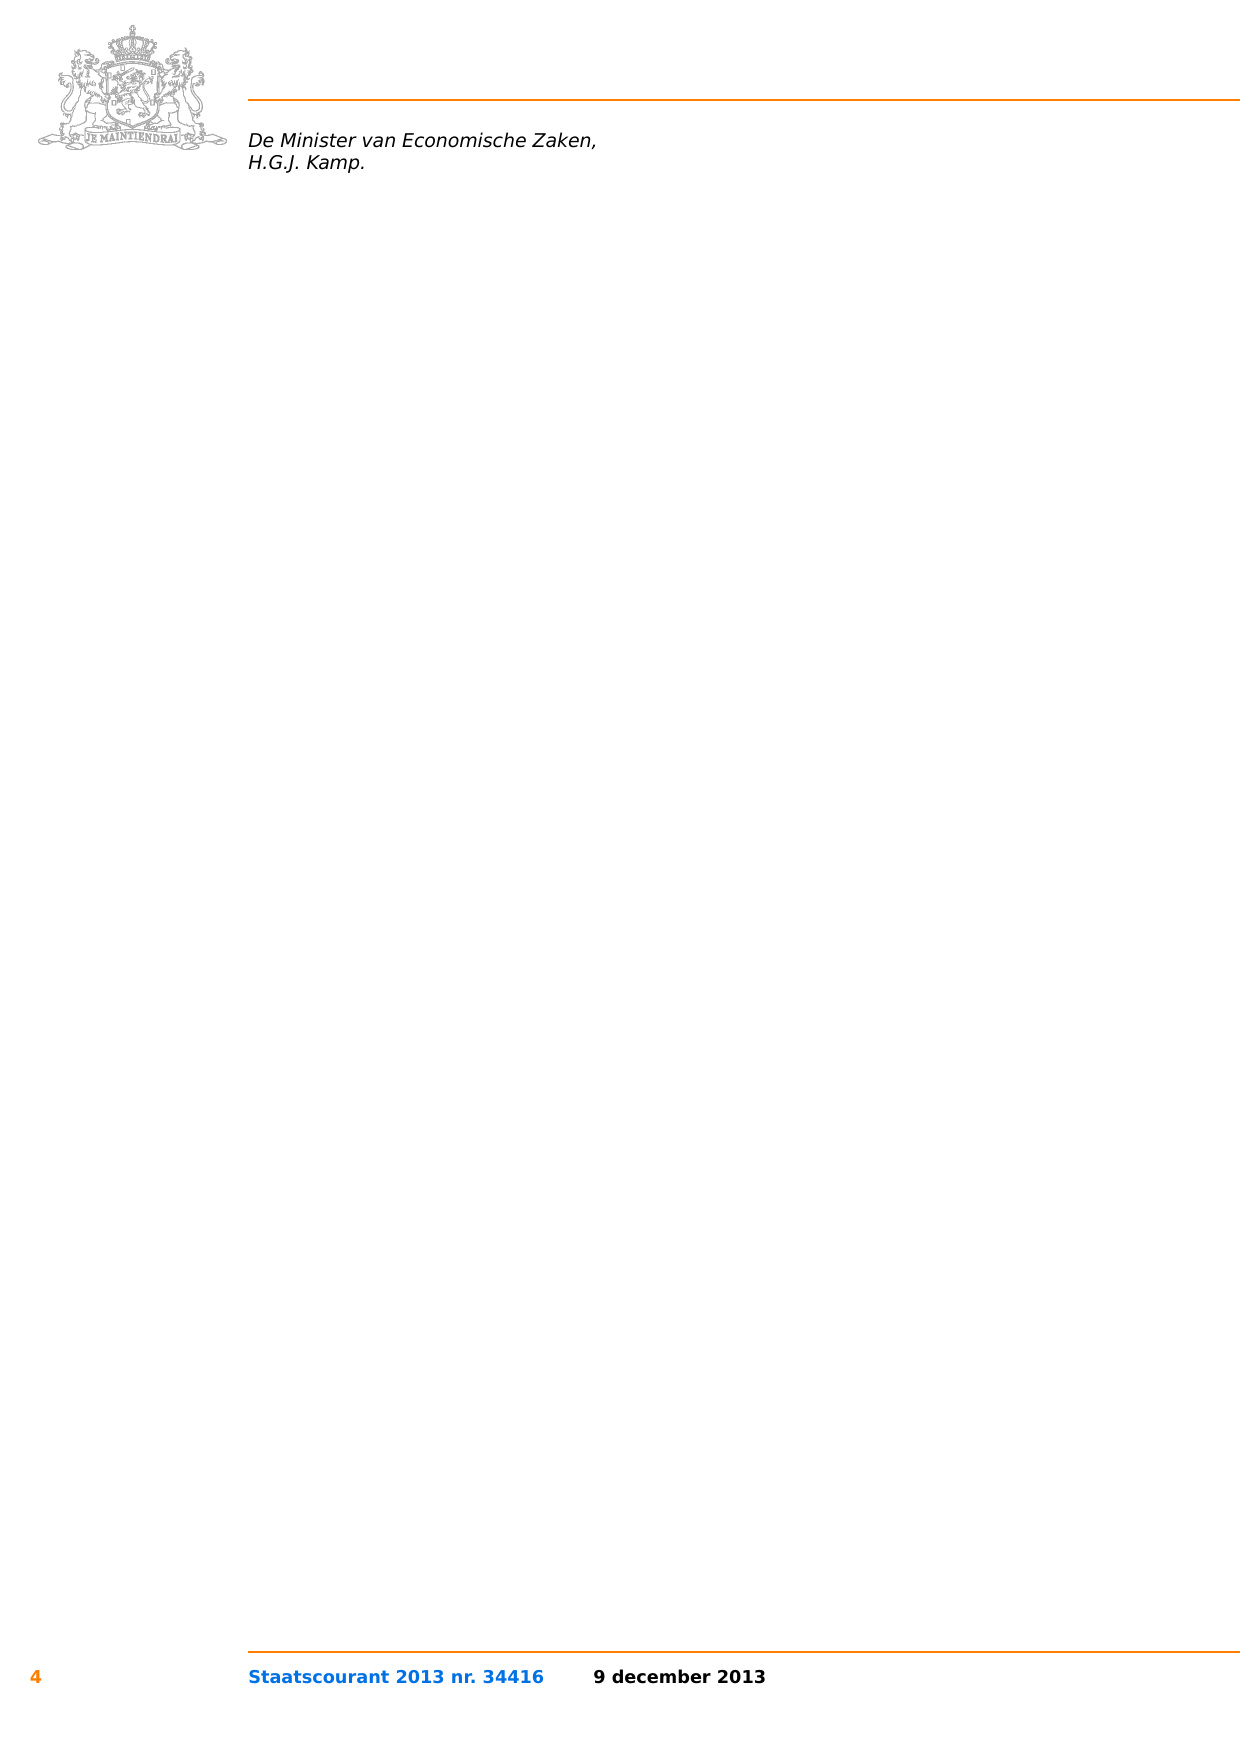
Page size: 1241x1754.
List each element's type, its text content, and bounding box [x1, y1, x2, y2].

text De Minister van Economische Zaken, H.G.J. Kamp. [248, 130, 1163, 174]
picture [38, 25, 227, 150]
